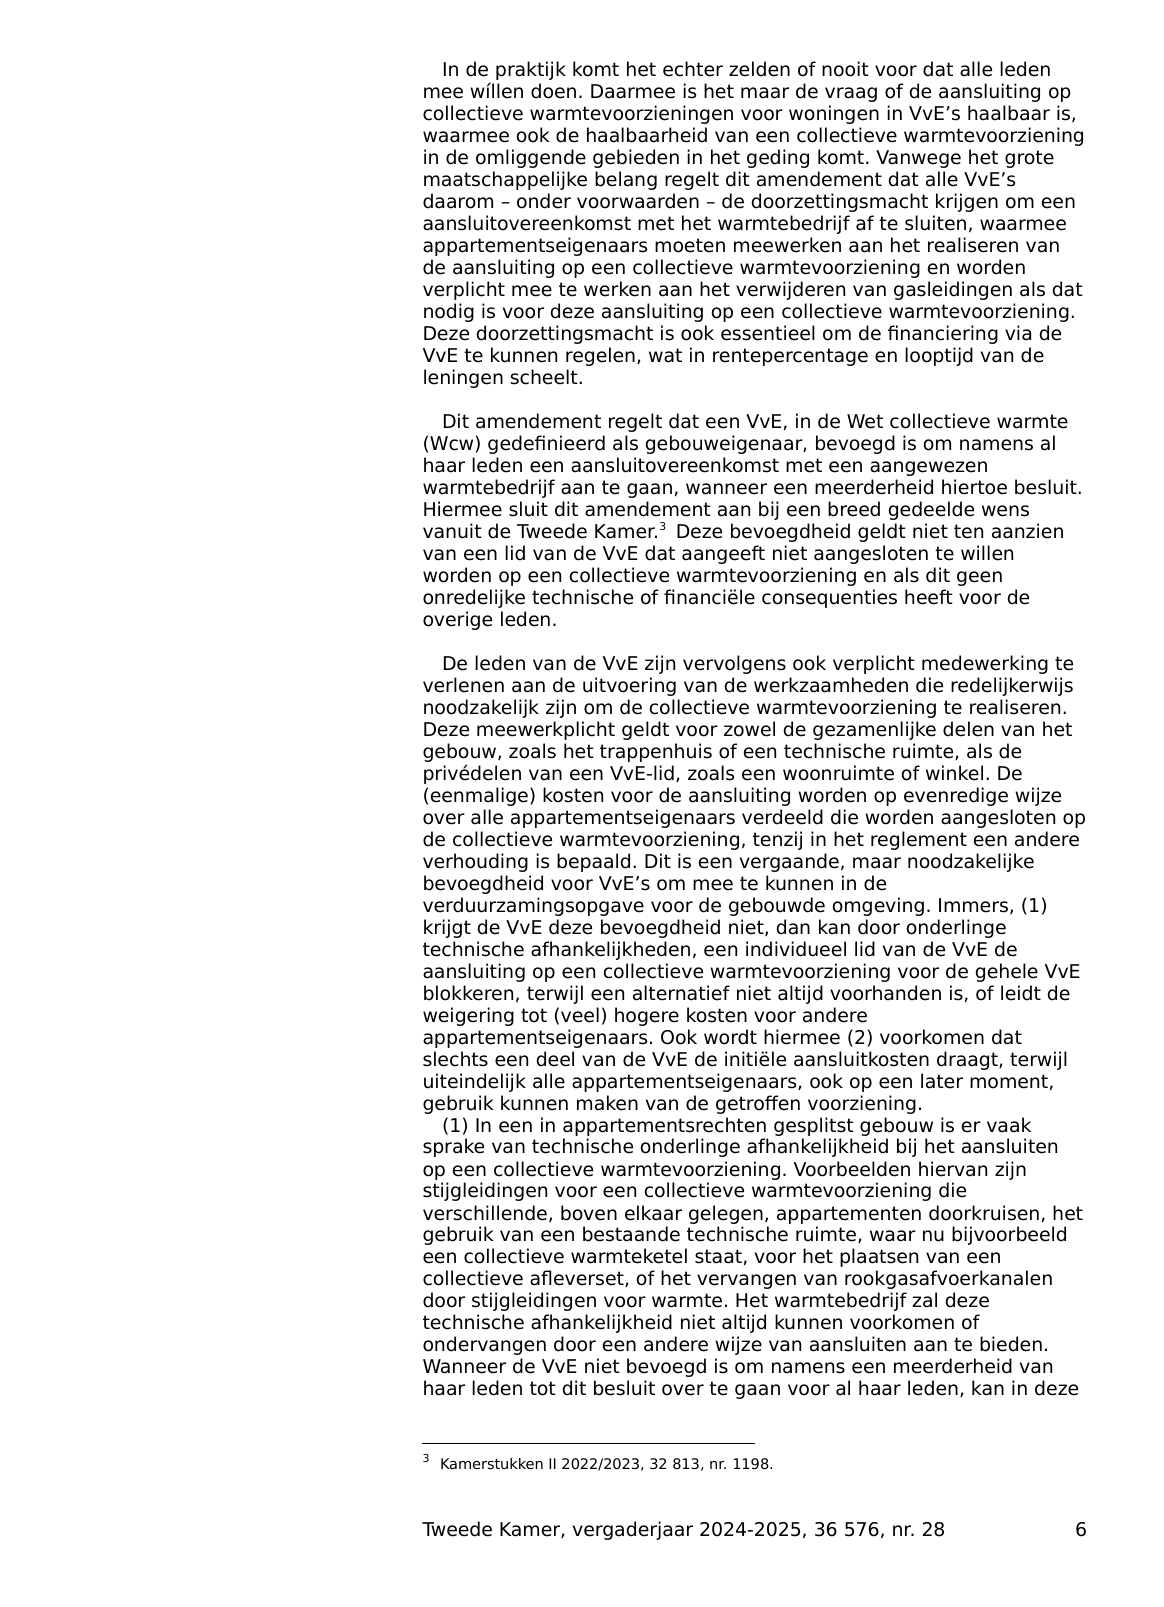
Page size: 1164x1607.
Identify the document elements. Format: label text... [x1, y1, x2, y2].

text De leden van de VvE zijn vervolgens ook verplicht medewerking te verlenen aan de uitvoering van de werkzaamheden die redelijkerwijs noodzakelijk zijn om de collectieve warmtevoorziening te realiseren. Deze meewerkplicht geldt voor zowel de gezamenlijke delen van het gebouw, zoals het trappenhuis of een technische ruimte, als de privédelen van een VvE-lid, zoals een woonruimte of winkel. De (eenmalige) kosten voor de aansluiting worden op evenredige wijze over alle appartementseigenaars verdeeld die worden aangesloten op de collectieve warmtevoorziening, tenzij in het reglement een andere verhouding is bepaald. Dit is een vergaande, maar noodzakelijke bevoegdheid voor VvE’s om mee te kunnen in de verduurzamingsopgave voor de gebouwde omgeving. Immers, (1) krijgt de VvE deze bevoegdheid niet, dan kan door onderlinge technische afhankelijkheden, een individueel lid van de VvE de aansluiting op een collectieve warmtevoorziening voor de gehele VvE blokkeren, terwijl een alternatief niet altijd voorhanden is, of leidt de weigering tot (veel) hogere kosten voor andere appartementseigenaars. Ook wordt hiermee (2) voorkomen dat slechts een deel van de VvE de initiële aansluitkosten draagt, terwijl uiteindelijk alle appartementseigenaars, ook op een later moment, gebruik kunnen maken van de getroffen voorziening. [422, 653, 1087, 1114]
text Dit amendement regelt dat een VvE, in de Wet collectieve warmte (Wcw) gedefinieerd als gebouweigenaar, bevoegd is om namens al haar leden een aansluitovereenkomst met een aangewezen warmtebedrijf aan te gaan, wanneer een meerderheid hiertoe besluit. Hiermee sluit dit amendement aan bij een breed gedeelde wens vanuit de Tweede Kamer. Deze bevoegdheid geldt niet ten aanzien van een lid van de VvE dat aangeeft niet aangesloten te willen worden op een collectieve warmtevoorziening en als dit geen onredelijke technische of financiële consequenties heeft voor de overige leden. [422, 411, 1087, 631]
text In de praktijk komt het echter zelden of nooit voor dat alle leden mee wíllen doen. Daarmee is het maar de vraag of de aansluiting op collectieve warmtevoorzieningen voor woningen in VvE’s haalbaar is, waarmee ook de haalbaarheid van een collectieve warmtevoorziening in de omliggende gebieden in het geding komt. Vanwege het grote maatschappelijke belang regelt dit amendement dat alle VvE’s daarom – onder voorwaarden – de doorzettingsmacht krijgen om een aansluitovereenkomst met het warmtebedrijf af te sluiten, waarmee appartementseigenaars moeten meewerken aan het realiseren van de aansluiting op een collectieve warmtevoorziening en worden verplicht mee te werken aan het verwijderen van gasleidingen als dat nodig is voor deze aansluiting op een collectieve warmtevoorziening. Deze doorzettingsmacht is ook essentieel om de financiering via de VvE te kunnen regelen, wat in rentepercentage en looptijd van de leningen scheelt. [422, 59, 1087, 389]
text (1) In een in appartementsrechten gesplitst gebouw is er vaak sprake van technische onderlinge afhankelijkheid bij het aansluiten op een collectieve warmtevoorziening. Voorbeelden hiervan zijn stijgleidingen voor een collectieve warmtevoorziening die verschillende, boven elkaar gelegen, appartementen doorkruisen, het gebruik van een bestaande technische ruimte, waar nu bijvoorbeeld een collectieve warmteketel staat, voor het plaatsen van een collectieve afleverset, of het vervangen van rookgasafvoerkanalen door stijgleidingen voor warmte. Het warmtebedrijf zal deze technische afhankelijkheid niet altijd kunnen voorkomen of ondervangen door een andere wijze van aansluiten aan te bieden. Wanneer de VvE niet bevoegd is om namens een meerderheid van haar leden tot dit besluit over te gaan voor al haar leden, kan in deze [422, 1114, 1087, 1400]
text Kamerstukken II 2022/2023, 32 813, nr. 1198. [422, 1452, 1087, 1474]
